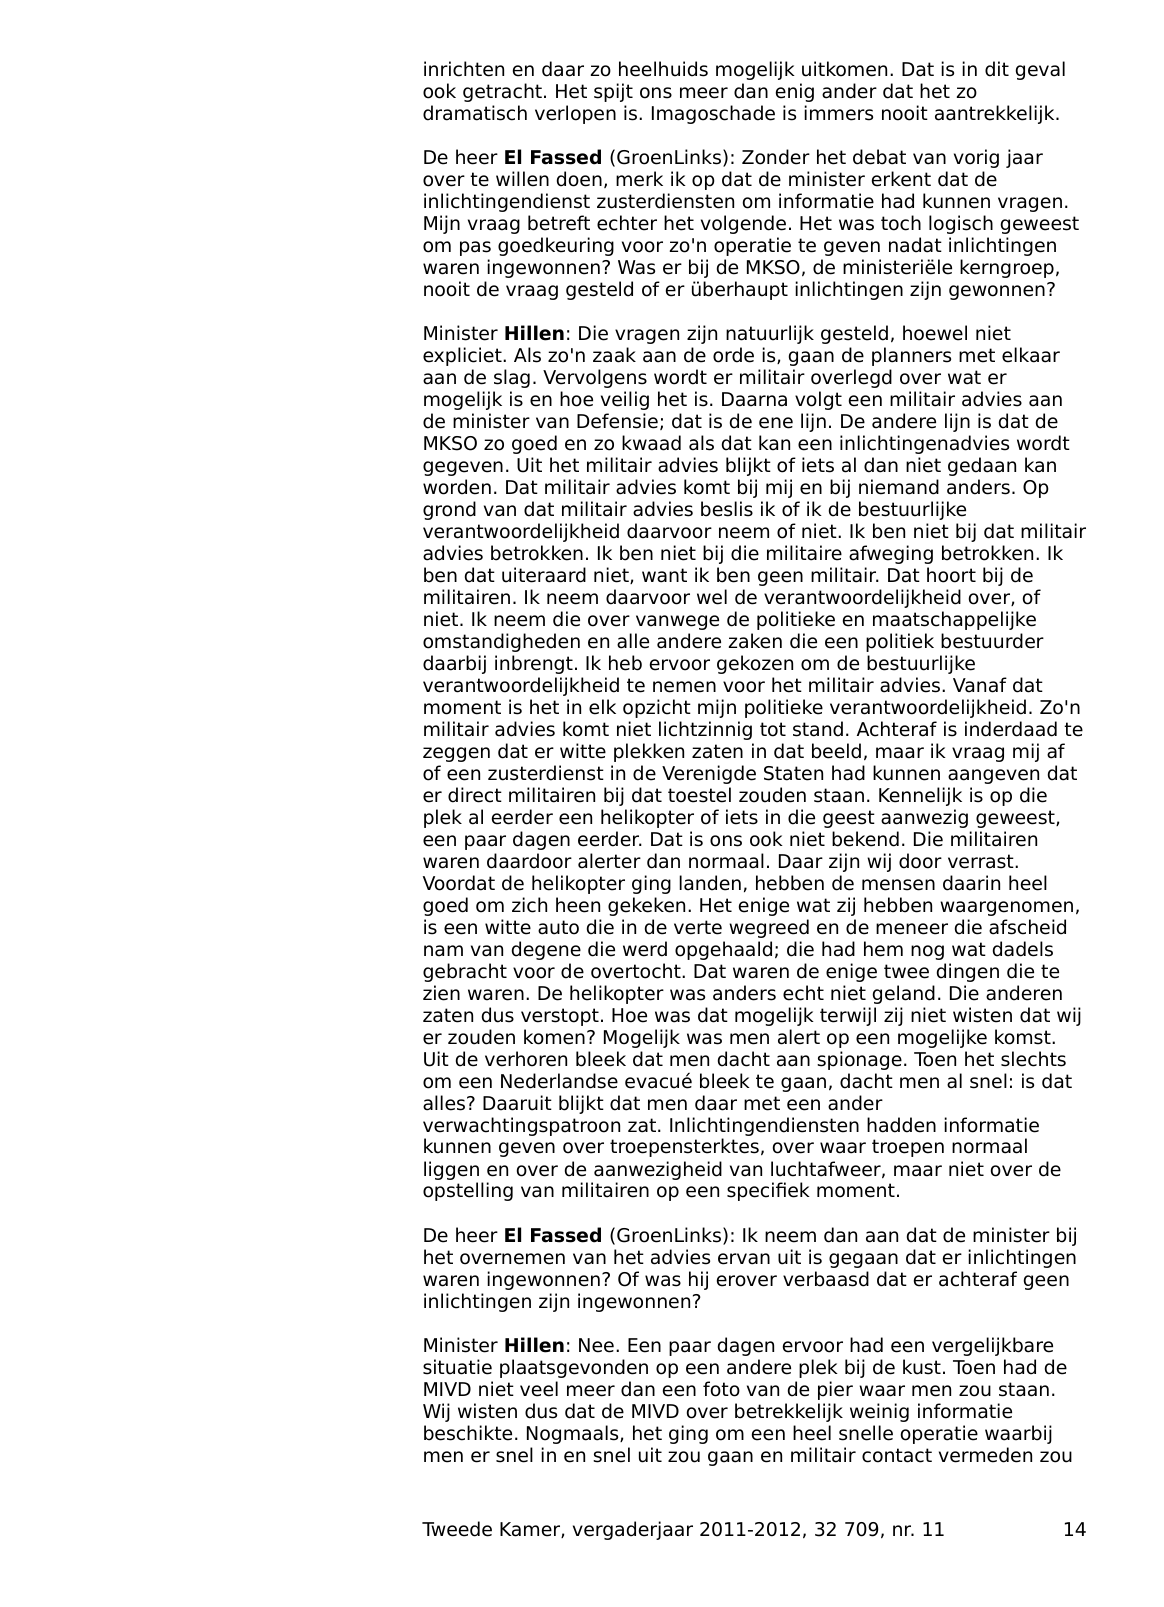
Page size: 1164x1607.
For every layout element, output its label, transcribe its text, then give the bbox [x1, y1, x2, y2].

text De heer El Fassed (GroenLinks): Zonder het debat van vorig jaar over te willen doen, merk ik op dat de minister erkent dat de inlichtingendienst zusterdiensten om informatie had kunnen vragen. Mijn vraag betreft echter het volgende. Het was toch logisch geweest om pas goedkeuring voor zo'n operatie te geven nadat inlichtingen waren ingewonnen? Was er bij de MKSO, de ministeriële kerngroep, nooit de vraag gesteld of er überhaupt inlichtingen zijn gewonnen? [422, 147, 1087, 301]
text inrichten en daar zo heelhuids mogelijk uitkomen. Dat is in dit geval ook getracht. Het spijt ons meer dan enig ander dat het zo dramatisch verlopen is. Imagoschade is immers nooit aantrekkelijk. [422, 59, 1087, 125]
text Minister Hillen: Nee. Een paar dagen ervoor had een vergelijkbare situatie plaatsgevonden op een andere plek bij de kust. Toen had de MIVD niet veel meer dan een foto van de pier waar men zou staan. Wij wisten dus dat de MIVD over betrekkelijk weinig informatie beschikte. Nogmaals, het ging om een heel snelle operatie waarbij men er snel in en snel uit zou gaan en militair contact vermeden zou [422, 1335, 1087, 1467]
text Minister Hillen: Die vragen zijn natuurlijk gesteld, hoewel niet expliciet. Als zo'n zaak aan de orde is, gaan de planners met elkaar aan de slag. Vervolgens wordt er militair overlegd over wat er mogelijk is en hoe veilig het is. Daarna volgt een militair advies aan de minister van Defensie; dat is de ene lijn. De andere lijn is dat de MKSO zo goed en zo kwaad als dat kan een inlichtingenadvies wordt gegeven. Uit het militair advies blijkt of iets al dan niet gedaan kan worden. Dat militair advies komt bij mij en bij niemand anders. Op grond van dat militair advies beslis ik of ik de bestuurlijke verantwoordelijkheid daarvoor neem of niet. Ik ben niet bij dat militair advies betrokken. Ik ben niet bij die militaire afweging betrokken. Ik ben dat uiteraard niet, want ik ben geen militair. Dat hoort bij de militairen. Ik neem daarvoor wel de verantwoordelijkheid over, of niet. Ik neem die over vanwege de politieke en maatschappelijke omstandigheden en alle andere zaken die een politiek bestuurder daarbij inbrengt. Ik heb ervoor gekozen om de bestuurlijke verantwoordelijkheid te nemen voor het militair advies. Vanaf dat moment is het in elk opzicht mijn politieke verantwoordelijkheid. Zo'n militair advies komt niet lichtzinnig tot stand. Achteraf is inderdaad te zeggen dat er witte plekken zaten in dat beeld, maar ik vraag mij af of een zusterdienst in de Verenigde Staten had kunnen aangeven dat er direct militairen bij dat toestel zouden staan. Kennelijk is op die plek al eerder een helikopter of iets in die geest aanwezig geweest, een paar dagen eerder. Dat is ons ook niet bekend. Die militairen waren daardoor alerter dan normaal. Daar zijn wij door verrast. Voordat de helikopter ging landen, hebben de mensen daarin heel goed om zich heen gekeken. Het enige wat zij hebben waargenomen, is een witte auto die in de verte wegreed en de meneer die afscheid nam van degene die werd opgehaald; die had hem nog wat dadels gebracht voor de overtocht. Dat waren de enige twee dingen die te zien waren. De helikopter was anders echt niet geland. Die anderen zaten dus verstopt. Hoe was dat mogelijk terwijl zij niet wisten dat wij er zouden komen? Mogelijk was men alert op een mogelijke komst. Uit de verhoren bleek dat men dacht aan spionage. Toen het slechts om een Nederlandse evacué bleek te gaan, dacht men al snel: is dat alles? Daaruit blijkt dat men daar met een ander verwachtingspatroon zat. Inlichtingendiensten hadden informatie kunnen geven over troepensterktes, over waar troepen normaal liggen en over de aanwezigheid van luchtafweer, maar niet over de opstelling van militairen op een specifiek moment. [422, 323, 1087, 1202]
text De heer El Fassed (GroenLinks): Ik neem dan aan dat de minister bij het overnemen van het advies ervan uit is gegaan dat er inlichtingen waren ingewonnen? Of was hij erover verbaasd dat er achteraf geen inlichtingen zijn ingewonnen? [422, 1224, 1087, 1312]
